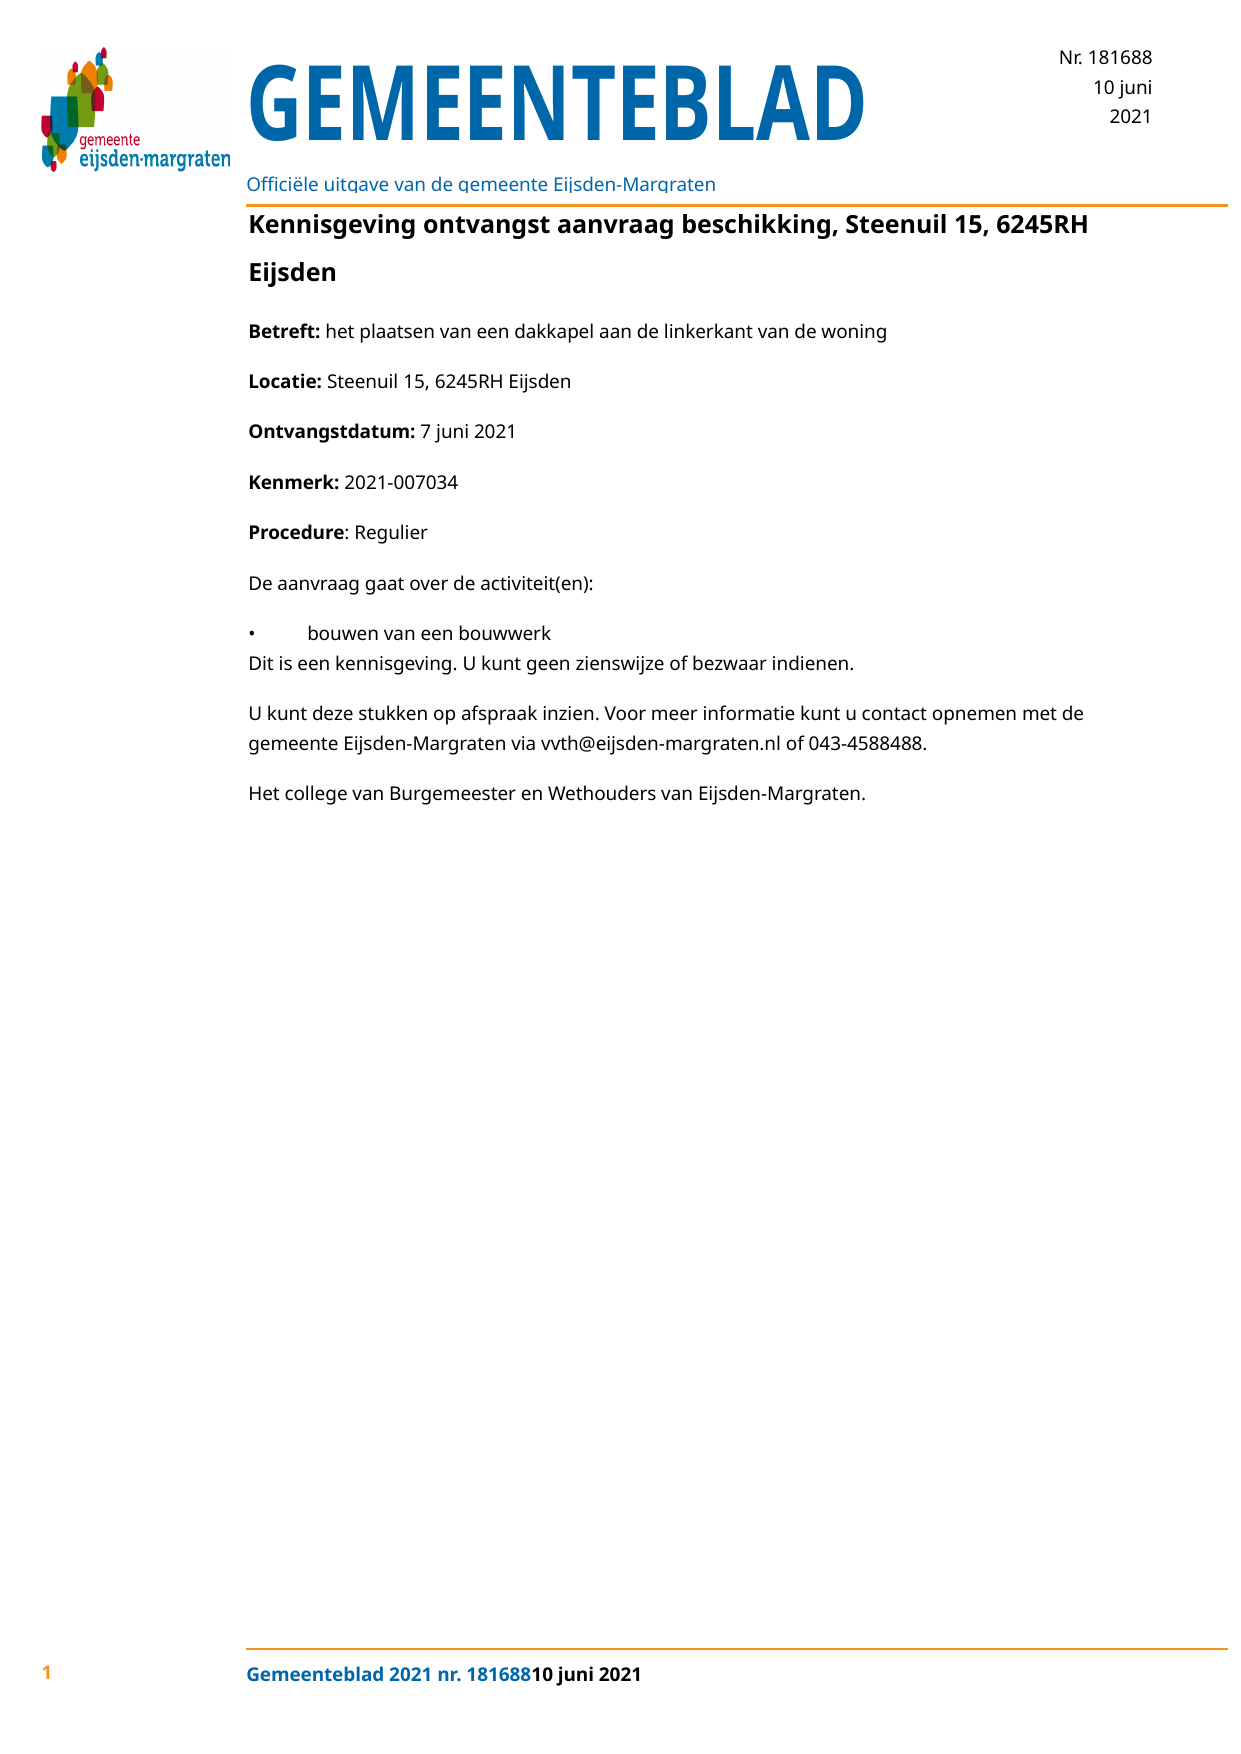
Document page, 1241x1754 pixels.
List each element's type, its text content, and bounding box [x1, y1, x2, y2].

text Betreft: het plaatsen van een dakkapel aan de linkerkant van de woning [248, 318, 1152, 344]
text Procedure: Regulier [248, 519, 1152, 545]
text Locatie: Steenuil 15, 6245RH Eijsden [248, 368, 1152, 394]
text Dit is een kennisgeving. U kunt geen zienswijze of bezwaar indienen. [248, 650, 1152, 676]
text De aanvraag gaat over de activiteit(en): [248, 570, 1152, 596]
text U kunt deze stukken op afspraak inzien. Voor meer informatie kunt u contact opnemen met de gemeente Eijsden-Margraten via vvth@eijsden-margraten.nl of 043-4588488. [248, 700, 1152, 756]
text Het college van Burgemeester en Wethouders van Eijsden-Margraten. [248, 780, 1152, 806]
list bouwen van een bouwwerk [248, 620, 1152, 646]
picture [41, 47, 231, 172]
text Kennisgeving ontvangst aanvraag beschikking, Steenuil 15, 6245RH Eijsden [248, 207, 1152, 288]
text Kenmerk: 2021-007034 [248, 469, 1152, 495]
text Ontvangstdatum: 7 juni 2021 [248, 419, 1152, 444]
